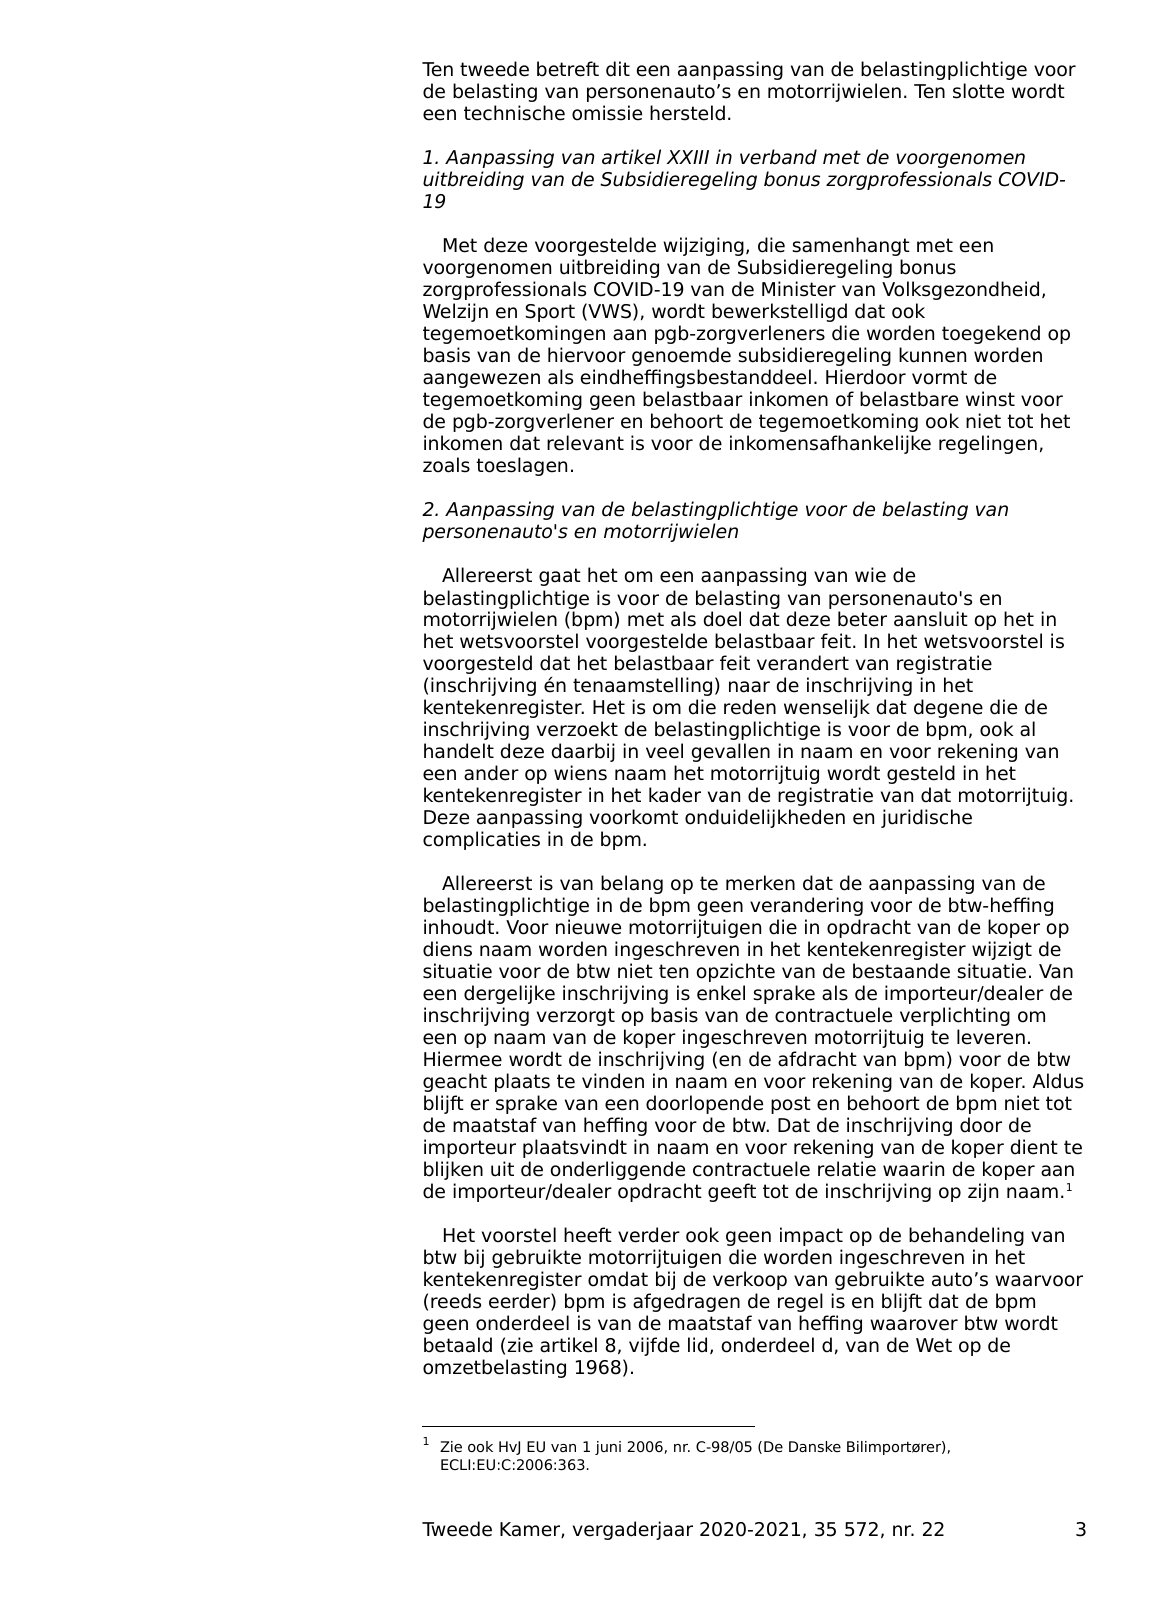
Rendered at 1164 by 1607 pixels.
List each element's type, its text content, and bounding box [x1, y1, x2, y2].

subtitle 2. Aanpassing van de belastingplichtige voor de belasting van personenauto's en motorrijwielen [422, 499, 1087, 543]
text Zie ook HvJ EU van 1 juni 2006, nr. C-98/05 (De Danske Bilimportører), ECLI:EU:C:2006:363. [422, 1435, 1087, 1474]
text Allereerst gaat het om een aanpassing van wie de belastingplichtige is voor de belasting van personenauto's en motorrijwielen (bpm) met als doel dat deze beter aansluit op het in het wetsvoorstel voorgestelde belastbaar feit. In het wetsvoorstel is voorgesteld dat het belastbaar feit verandert van registratie (inschrijving én tenaamstelling) naar de inschrijving in het kentekenregister. Het is om die reden wenselijk dat degene die de inschrijving verzoekt de belastingplichtige is voor de bpm, ook al handelt deze daarbij in veel gevallen in naam en voor rekening van een ander op wiens naam het motorrijtuig wordt gesteld in het kentekenregister in het kader van de registratie van dat motorrijtuig. Deze aanpassing voorkomt onduidelijkheden en juridische complicaties in de bpm. [422, 565, 1087, 851]
text Met deze voorgestelde wijziging, die samenhangt met een voorgenomen uitbreiding van de Subsidieregeling bonus zorgprofessionals COVID-19 van de Minister van Volksgezondheid, Welzijn en Sport (VWS), wordt bewerkstelligd dat ook tegemoetkomingen aan pgb-zorgverleners die worden toegekend op basis van de hiervoor genoemde subsidieregeling kunnen worden aangewezen als eindheffingsbestanddeel. Hierdoor vormt de tegemoetkoming geen belastbaar inkomen of belastbare winst voor de pgb-zorgverlener en behoort de tegemoetkoming ook niet tot het inkomen dat relevant is voor de inkomensafhankelijke regelingen, zoals toeslagen. [422, 235, 1087, 477]
text Allereerst is van belang op te merken dat de aanpassing van de belastingplichtige in de bpm geen verandering voor de btw-heffing inhoudt. Voor nieuwe motorrijtuigen die in opdracht van de koper op diens naam worden ingeschreven in het kentekenregister wijzigt de situatie voor de btw niet ten opzichte van de bestaande situatie. Van een dergelijke inschrijving is enkel sprake als de importeur/dealer de inschrijving verzorgt op basis van de contractuele verplichting om een op naam van de koper ingeschreven motorrijtuig te leveren. Hiermee wordt de inschrijving (en de afdracht van bpm) voor de btw geacht plaats te vinden in naam en voor rekening van de koper. Aldus blijft er sprake van een doorlopende post en behoort de bpm niet tot de maatstaf van heffing voor de btw. Dat de inschrijving door de importeur plaatsvindt in naam en voor rekening van de koper dient te blijken uit de onderliggende contractuele relatie waarin de koper aan de importeur/dealer opdracht geeft tot de inschrijving op zijn naam. [422, 873, 1087, 1203]
text Het voorstel heeft verder ook geen impact op de behandeling van btw bij gebruikte motorrijtuigen die worden ingeschreven in het kentekenregister omdat bij de verkoop van gebruikte auto’s waarvoor (reeds eerder) bpm is afgedragen de regel is en blijft dat de bpm geen onderdeel is van de maatstaf van heffing waarover btw wordt betaald (zie artikel 8, vijfde lid, onderdeel d, van de Wet op de omzetbelasting 1968). [422, 1225, 1087, 1379]
subtitle 1. Aanpassing van artikel XXIII in verband met de voorgenomen uitbreiding van de Subsidieregeling bonus zorgprofessionals COVID-19 [422, 147, 1087, 213]
text Ten tweede betreft dit een aanpassing van de belastingplichtige voor de belasting van personenauto’s en motorrijwielen. Ten slotte wordt een technische omissie hersteld. [422, 59, 1087, 125]
